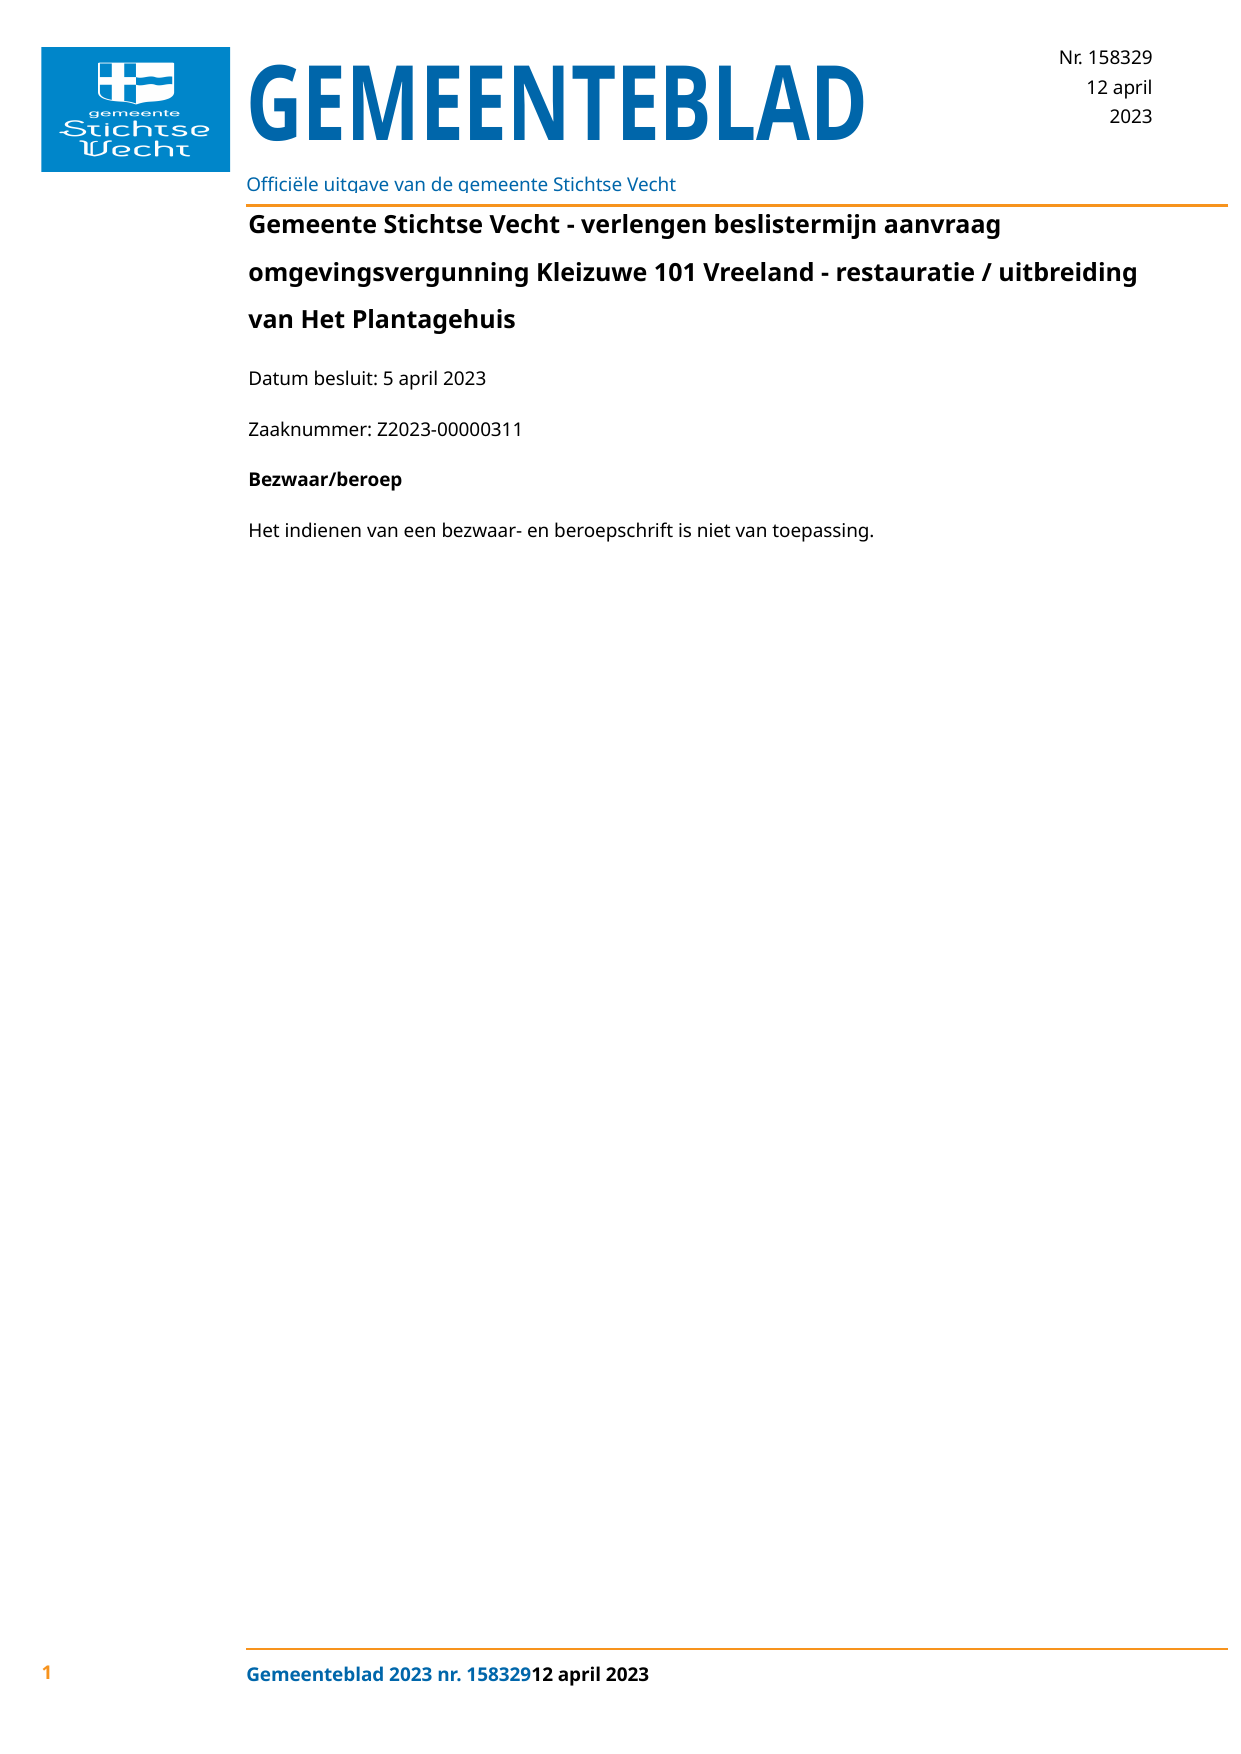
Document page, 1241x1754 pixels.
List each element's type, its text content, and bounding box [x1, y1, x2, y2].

text Het indienen van een bezwaar- en beroepschrift is niet van toepassing. [248, 517, 1152, 542]
text Datum besluit: 5 april 2023 [248, 366, 1152, 391]
text Zaaknummer: Z2023-00000311 [248, 416, 1152, 442]
picture [137, 63, 174, 103]
text Gemeente Stichtse Vecht - verlengen beslistermijn aanvraag omgevingsvergunning Kleizuwe 101 Vreeland - restauratie / uitbreiding van Het Plantagehuis [248, 207, 1152, 336]
text Bezwaar/beroep [248, 466, 1152, 492]
picture [99, 63, 135, 101]
